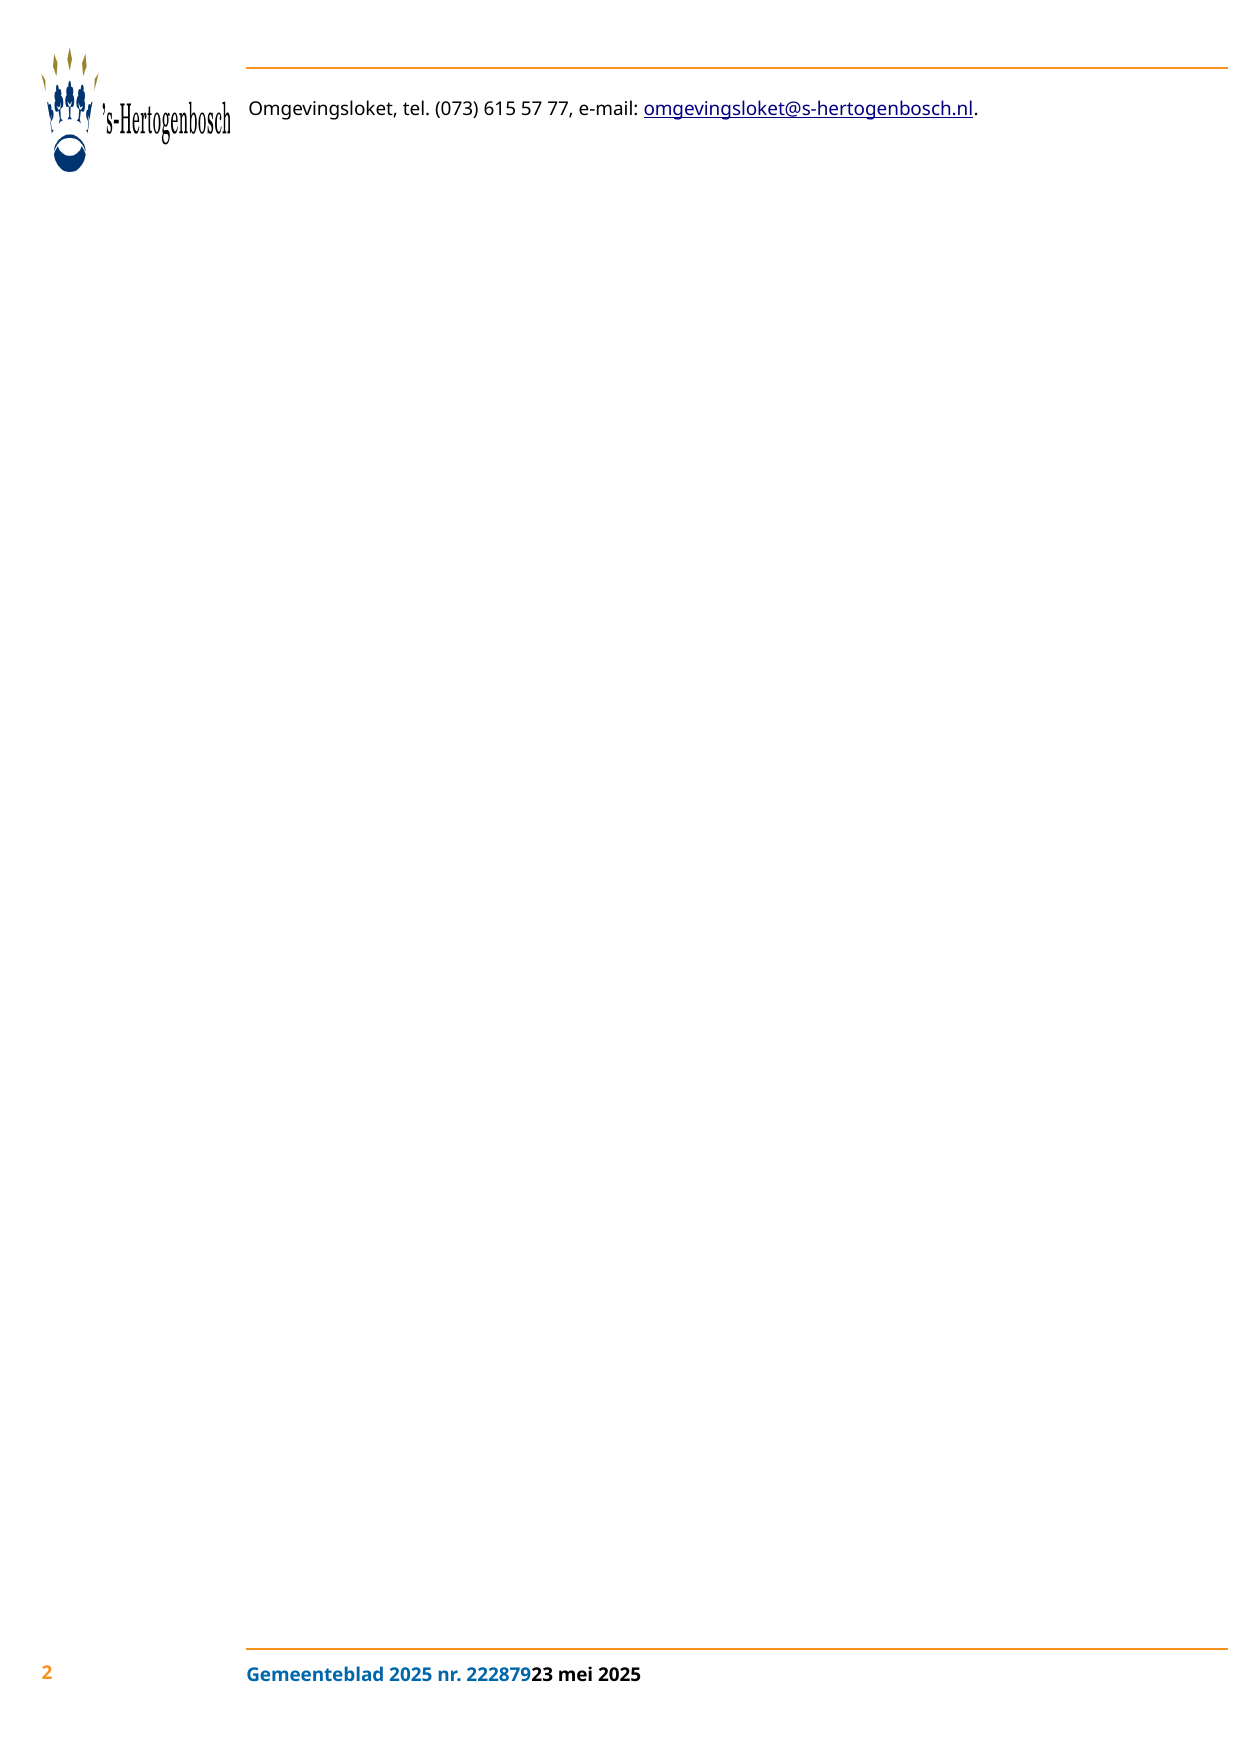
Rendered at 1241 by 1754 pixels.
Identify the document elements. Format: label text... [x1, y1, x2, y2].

text Omgevingsloket, tel. (073) 615 57 77, e-mail: omgevingsloket@s-hertogenbosch.nl. [248, 95, 1152, 121]
picture [41, 47, 231, 172]
